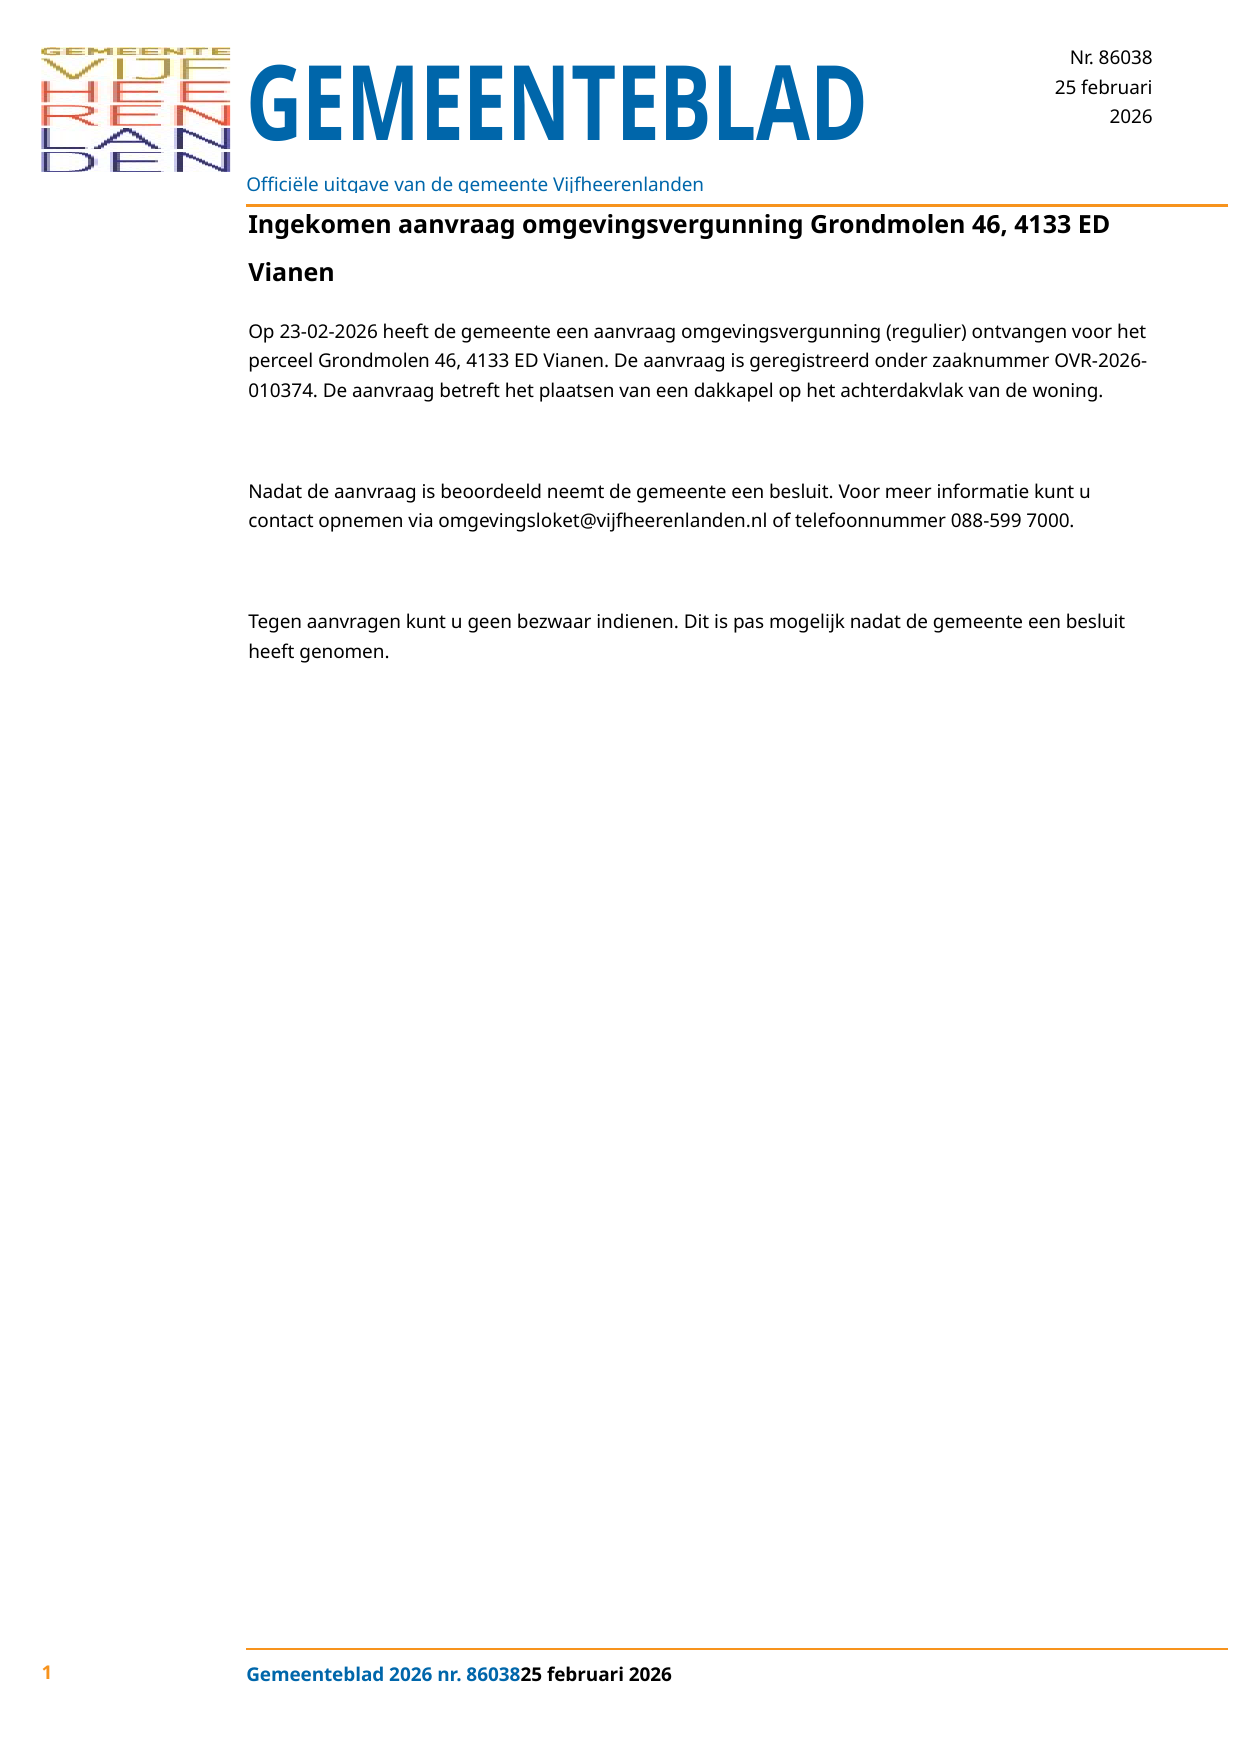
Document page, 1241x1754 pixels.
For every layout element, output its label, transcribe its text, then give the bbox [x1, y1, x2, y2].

picture [41, 47, 231, 172]
text Op 23-02-2026 heeft de gemeente een aanvraag omgevingsvergunning (regulier) ontvangen voor het perceel Grondmolen 46, 4133 ED Vianen. De aanvraag is geregistreerd onder zaaknummer OVR-2026-010374. De aanvraag betreft het plaatsen van een dakkapel op het achterdakvlak van de woning. [248, 318, 1152, 403]
text Nadat de aanvraag is beoordeeld neemt de gemeente een besluit. Voor meer informatie kunt u contact opnemen via omgevingsloket@vijfheerenlanden.nl of telefoonnummer 088-599 7000. [248, 478, 1152, 533]
text Tegen aanvragen kunt u geen bezwaar indienen. Dit is pas mogelijk nadat de gemeente een besluit heeft genomen. [248, 608, 1152, 664]
text Ingekomen aanvraag omgevingsvergunning Grondmolen 46, 4133 ED Vianen [248, 207, 1152, 288]
